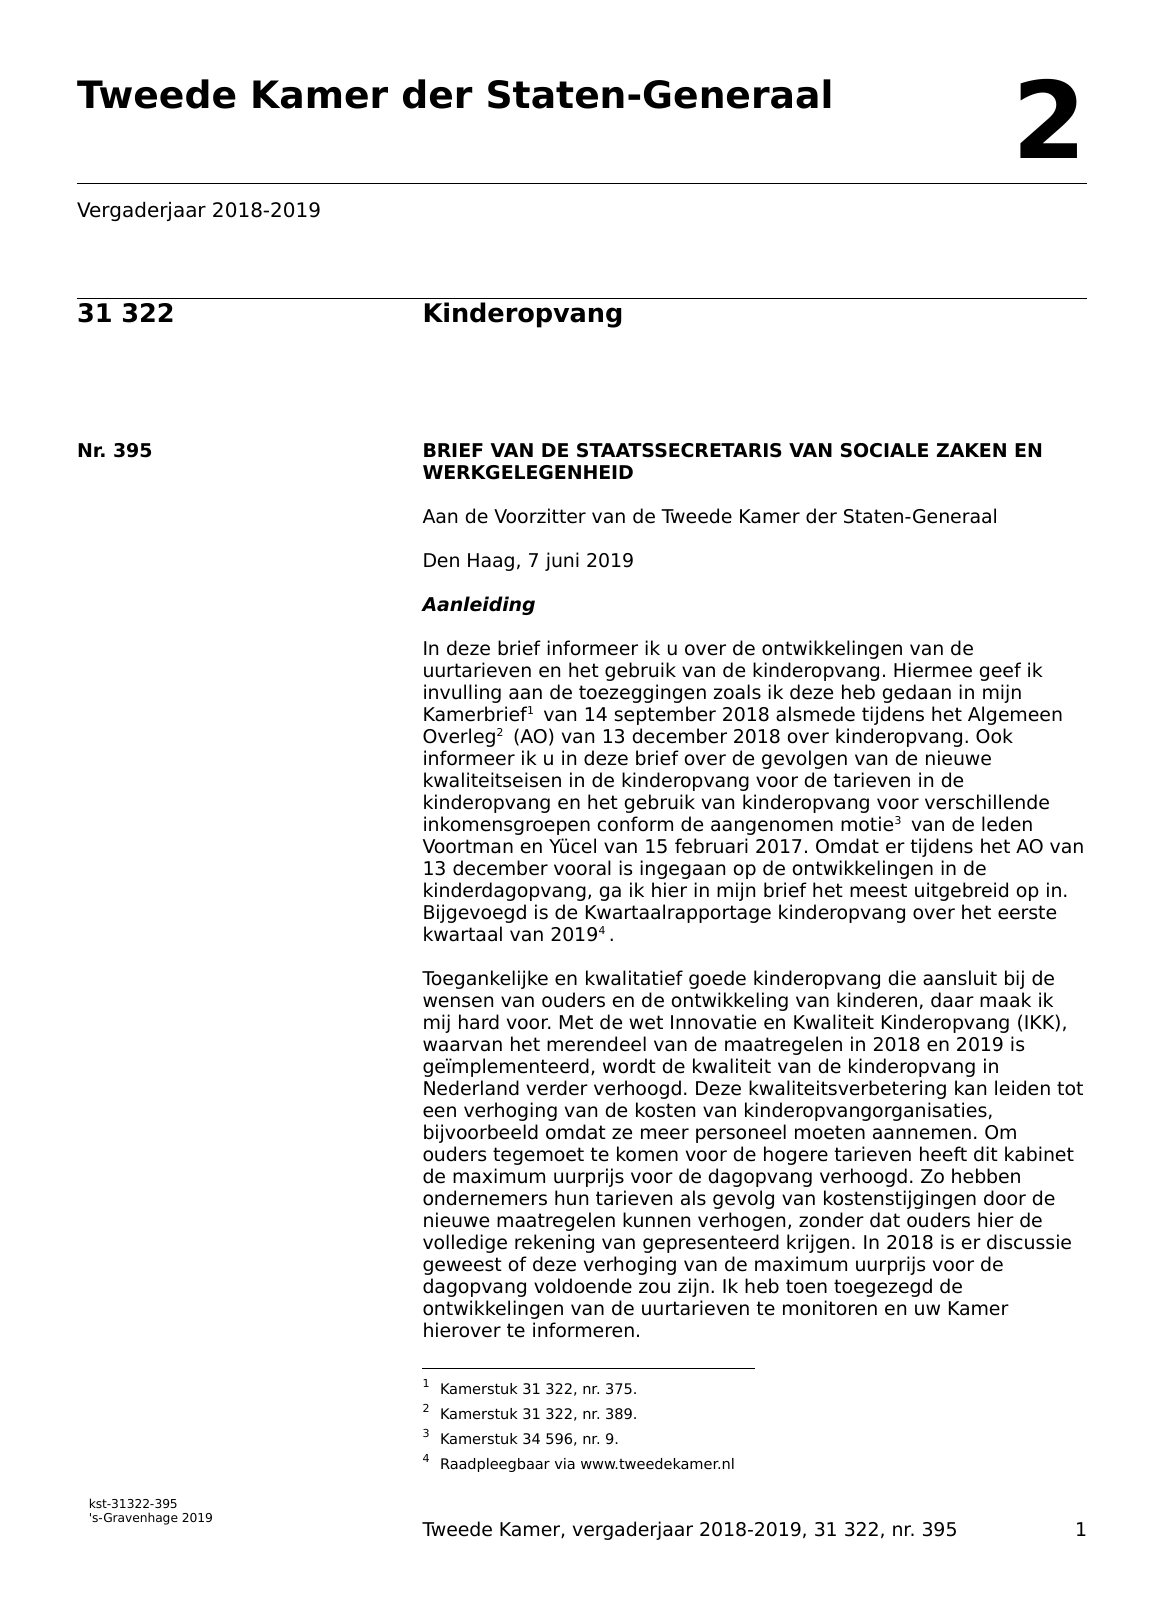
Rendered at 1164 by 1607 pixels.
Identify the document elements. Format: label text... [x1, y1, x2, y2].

table_cell Vergaderjaar 2018-2019 [77, 184, 1087, 298]
text Aan de Voorzitter van de Tweede Kamer der Staten-Generaal [422, 506, 1087, 528]
subtitle Nr. 395 BRIEF VAN DE STAATSSECRETARIS VAN SOCIALE ZAKEN EN WERKGELEGENHEID [77, 440, 1087, 484]
text Toegankelijke en kwalitatief goede kinderopvang die aansluit bij de wensen van ouders en de ontwikkeling van kinderen, daar maak ik mij hard voor. Met de wet Innovatie en Kwaliteit Kinderopvang (IKK), waarvan het merendeel van de maatregelen in 2018 en 2019 is geïmplementeerd, wordt de kwaliteit van de kinderopvang in Nederland verder verhoogd. Deze kwaliteitsverbetering kan leiden tot een verhoging van de kosten van kinderopvangorganisaties, bijvoorbeeld omdat ze meer personeel moeten aannemen. Om ouders tegemoet te komen voor de hogere tarieven heeft dit kabinet de maximum uurprijs voor de dagopvang verhoogd. Zo hebben ondernemers hun tarieven als gevolg van kostenstijgingen door de nieuwe maatregelen kunnen verhogen, zonder dat ouders hier de volledige rekening van gepresenteerd krijgen. In 2018 is er discussie geweest of deze verhoging van de maximum uurprijs voor de dagopvang voldoende zou zijn. Ik heb toen toegezegd de ontwikkelingen van de uurtarieven te monitoren en uw Kamer hierover te informeren. [422, 968, 1087, 1342]
subtitle Aanleiding [422, 594, 1087, 616]
text Kamerstuk 31 322, nr. 389. [422, 1402, 1087, 1424]
text Den Haag, 7 juni 2019 [422, 550, 1087, 572]
subtitle 31 322 Kinderopvang [77, 299, 1087, 329]
table_header Tweede Kamer der Staten-Generaal [77, 59, 886, 183]
text Kamerstuk 31 322, nr. 375. [422, 1377, 1087, 1399]
text kst-31322-395 [88, 1497, 323, 1511]
text Raadpleegbaar via www.tweedekamer.nl [422, 1452, 1087, 1474]
text 's-Gravenhage 2019 [88, 1511, 323, 1525]
text In deze brief informeer ik u over de ontwikkelingen van de uurtarieven en het gebruik van de kinderopvang. Hiermee geef ik invulling aan de toezeggingen zoals ik deze heb gedaan in mijn Kamerbrief van 14 september 2018 alsmede tijdens het Algemeen Overleg (AO) van 13 december 2018 over kinderopvang. Ook informeer ik u in deze brief over de gevolgen van de nieuwe kwaliteitseisen in de kinderopvang voor de tarieven in de kinderopvang en het gebruik van kinderopvang voor verschillende inkomensgroepen conform de aangenomen motie van de leden Voortman en Yücel van 15 februari 2017. Omdat er tijdens het AO van 13 december vooral is ingegaan op de ontwikkelingen in de kinderdagopvang, ga ik hier in mijn brief het meest uitgebreid op in. Bijgevoegd is de Kwartaalrapportage kinderopvang over het eerste kwartaal van 2019. [422, 638, 1087, 946]
table_header 2 [886, 59, 1087, 183]
text Kamerstuk 34 596, nr. 9. [422, 1427, 1087, 1449]
